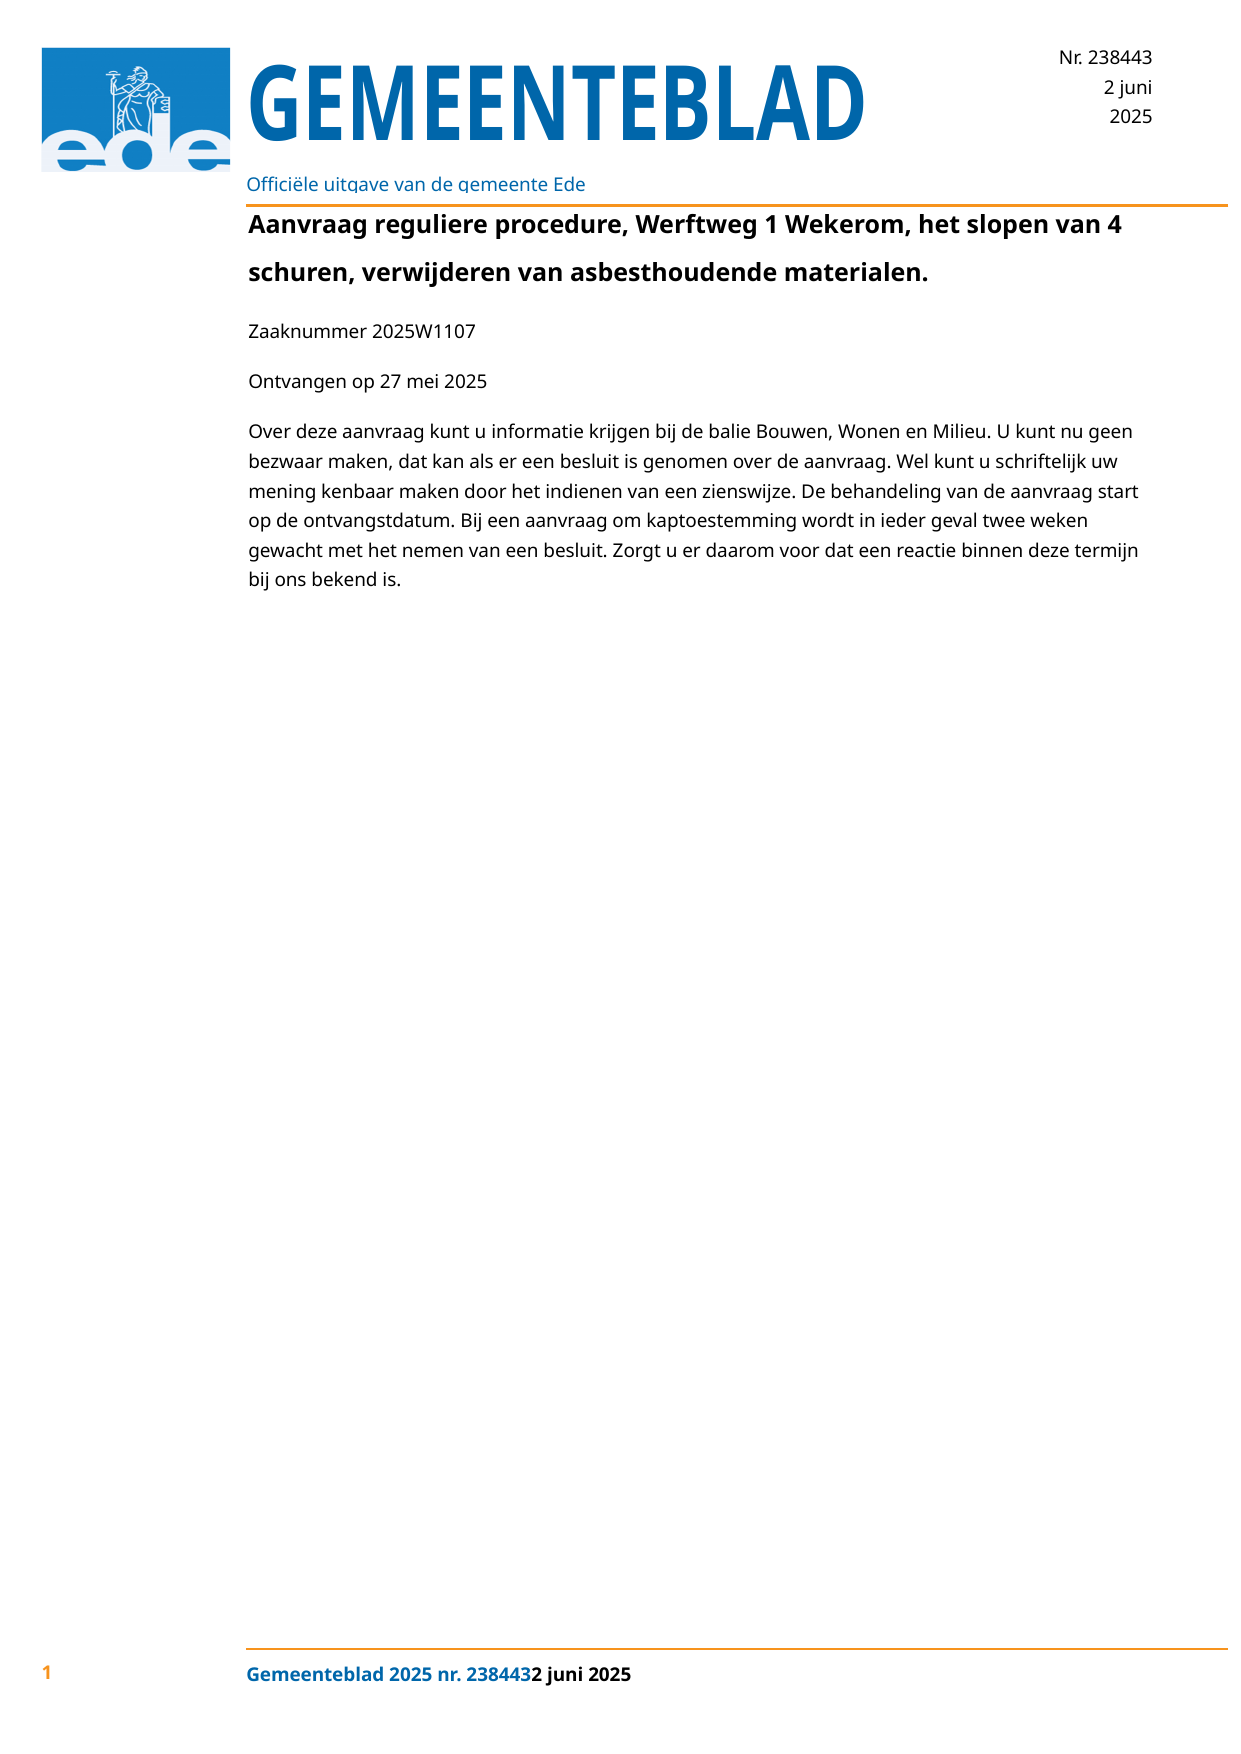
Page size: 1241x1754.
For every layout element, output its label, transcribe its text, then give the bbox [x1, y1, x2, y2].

text Over deze aanvraag kunt u informatie krijgen bij de balie Bouwen, Wonen en Milieu. U kunt nu geen bezwaar maken, dat kan als er een besluit is genomen over de aanvraag. Wel kunt u schriftelijk uw mening kenbaar maken door het indienen van een zienswijze. De behandeling van de aanvraag start op de ontvangstdatum. Bij een aanvraag om kaptoestemming wordt in ieder geval twee weken gewacht met het nemen van een besluit. Zorgt u er daarom voor dat een reactie binnen deze termijn bij ons bekend is. [248, 419, 1152, 592]
picture [41, 47, 231, 172]
text Zaaknummer 2025W1107 [248, 318, 1152, 344]
text Aanvraag reguliere procedure, Werftweg 1 Wekerom, het slopen van 4 schuren, verwijderen van asbesthoudende materialen. [248, 207, 1152, 288]
text Ontvangen op 27 mei 2025 [248, 368, 1152, 394]
